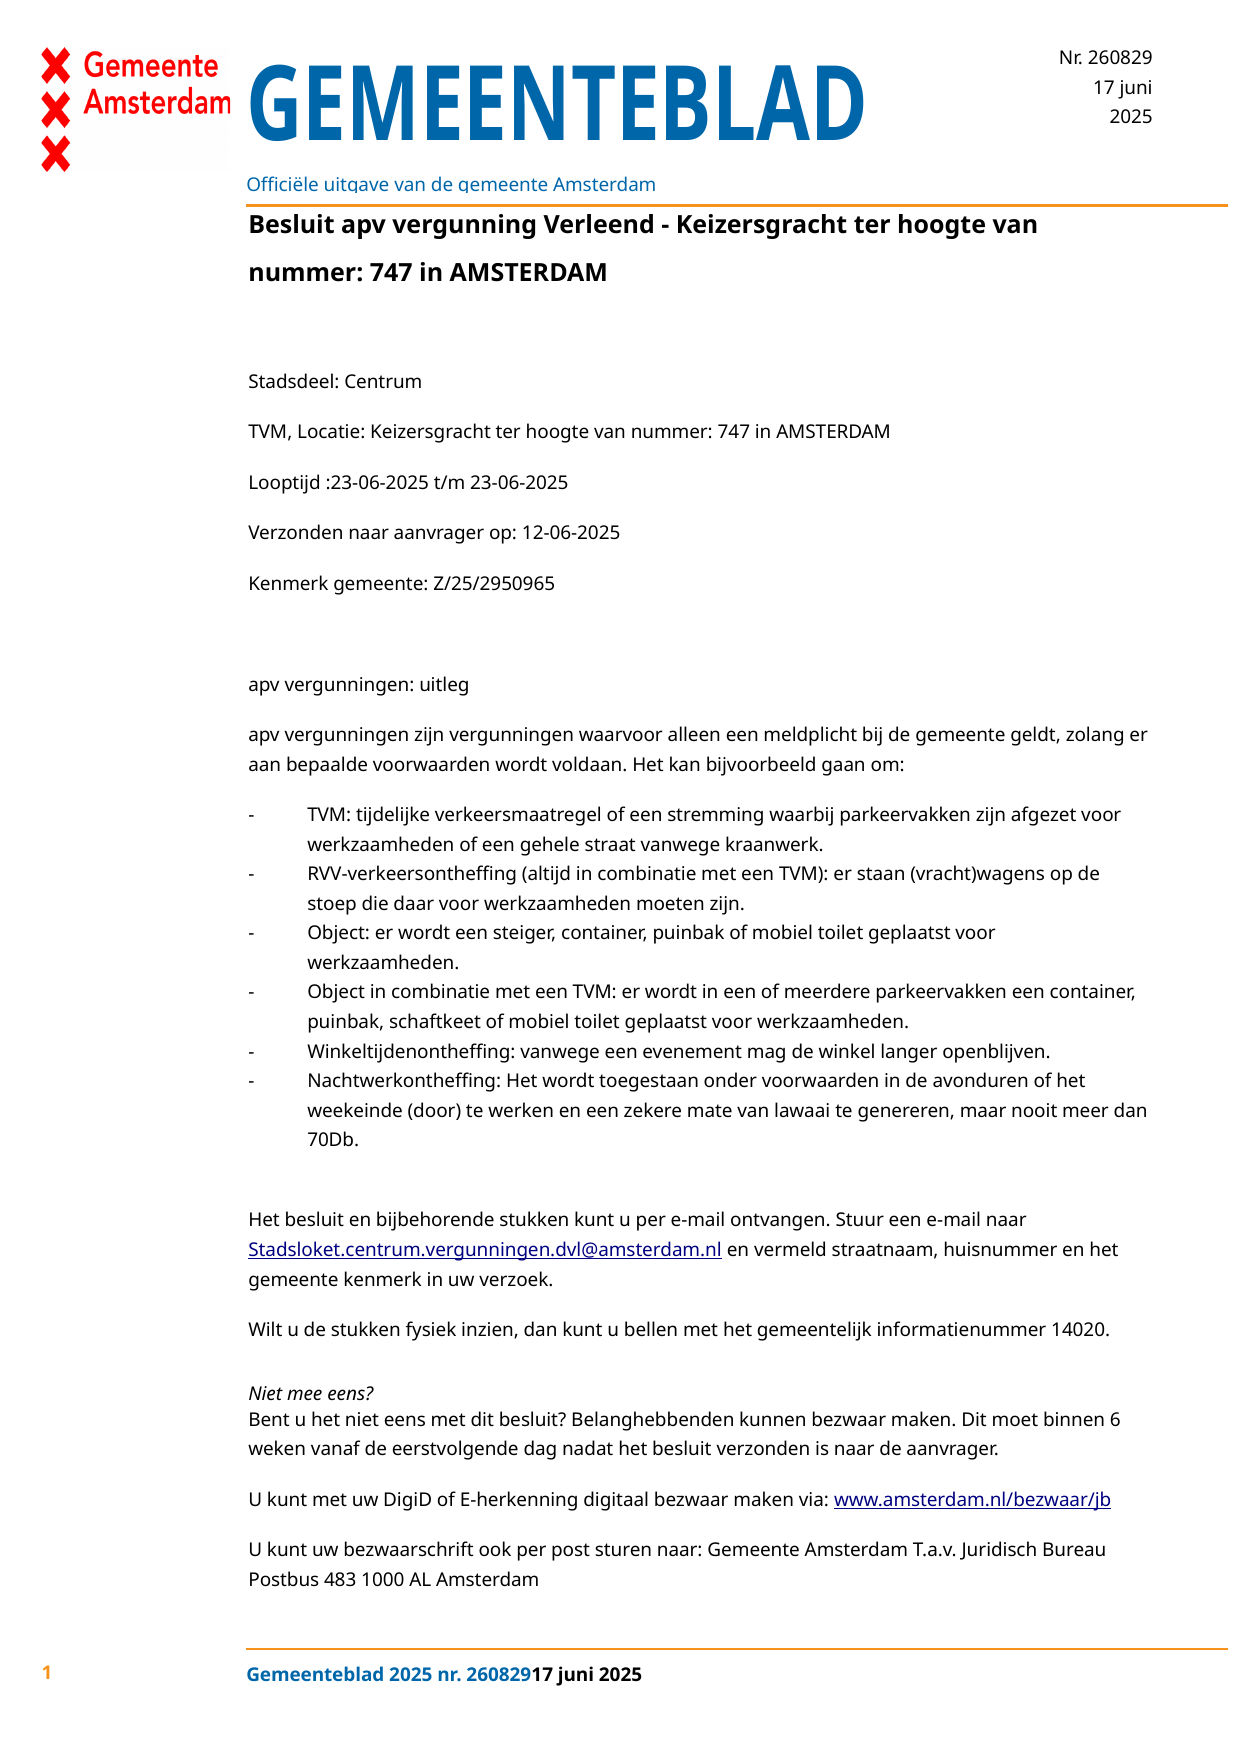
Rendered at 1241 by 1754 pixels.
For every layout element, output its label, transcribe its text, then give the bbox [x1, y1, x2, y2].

text Besluit apv vergunning Verleend - Keizersgracht ter hoogte van nummer: 747 in AMSTERDAM [248, 207, 1152, 288]
list Winkeltijdenontheffing: vanwege een evenement mag de winkel langer openblijven. [248, 1038, 1152, 1064]
text Het besluit en bijbehorende stukken kunt u per e-mail ontvangen. Stuur een e-mail naar Stadsloket.centrum.vergunningen.dvl@amsterdam.nl en vermeld straatnaam, huisnummer en het gemeente kenmerk in uw verzoek. [248, 1207, 1152, 1292]
text Kenmerk gemeente: Z/25/2950965 [248, 570, 1152, 596]
text Bent u het niet eens met dit besluit? Belanghebbenden kunnen bezwaar maken. Dit moet binnen 6 weken vanaf de eerstvolgende dag nadat het besluit verzonden is naar de aanvrager. [248, 1406, 1152, 1461]
text Wilt u de stukken fysiek inzien, dan kunt u bellen met het gemeentelijk informatienummer 14020. [248, 1316, 1152, 1342]
list RVV-verkeersontheffing (altijd in combinatie met een TVM): er staan (vracht)wagens op de stoep die daar voor werkzaamheden moeten zijn. [248, 860, 1152, 916]
text apv vergunningen zijn vergunningen waarvoor alleen een meldplicht bij de gemeente geldt, zolang er aan bepaalde voorwaarden wordt voldaan. Het kan bijvoorbeeld gaan om: [248, 721, 1152, 777]
picture [41, 47, 231, 172]
list Object: er wordt een steiger, container, puinbak of mobiel toilet geplaatst voor werkzaamheden. [248, 919, 1152, 975]
list Object in combinatie met een TVM: er wordt in een of meerdere parkeervakken een container, puinbak, schaftkeet of mobiel toilet geplaatst voor werkzaamheden. [248, 979, 1152, 1034]
text U kunt met uw DigiD of E-herkenning digitaal bezwaar maken via: www.amsterdam.nl/bezwaar/jb [248, 1486, 1152, 1512]
text Looptijd :23-06-2025 t/m 23-06-2025 [248, 469, 1152, 495]
list Nachtwerkontheffing: Het wordt toegestaan onder voorwaarden in de avonduren of het weekeinde (door) te werken en een zekere mate van lawaai te genereren, maar nooit meer dan 70Db. [248, 1067, 1152, 1152]
list TVM: tijdelijke verkeersmaatregel of een stremming waarbij parkeervakken zijn afgezet voor werkzaamheden of een gehele straat vanwege kraanwerk. [248, 801, 1152, 857]
text TVM, Locatie: Keizersgracht ter hoogte van nummer: 747 in AMSTERDAM [248, 419, 1152, 444]
text Verzonden naar aanvrager op: 12-06-2025 [248, 519, 1152, 545]
text U kunt uw bezwaarschrift ook per post sturen naar: Gemeente Amsterdam T.a.v. Juridisch Bureau Postbus 483 1000 AL Amsterdam [248, 1536, 1152, 1592]
text apv vergunningen: uitleg [248, 671, 1152, 697]
text Niet mee eens? [248, 1380, 1152, 1406]
text Stadsdeel: Centrum [248, 368, 1152, 394]
